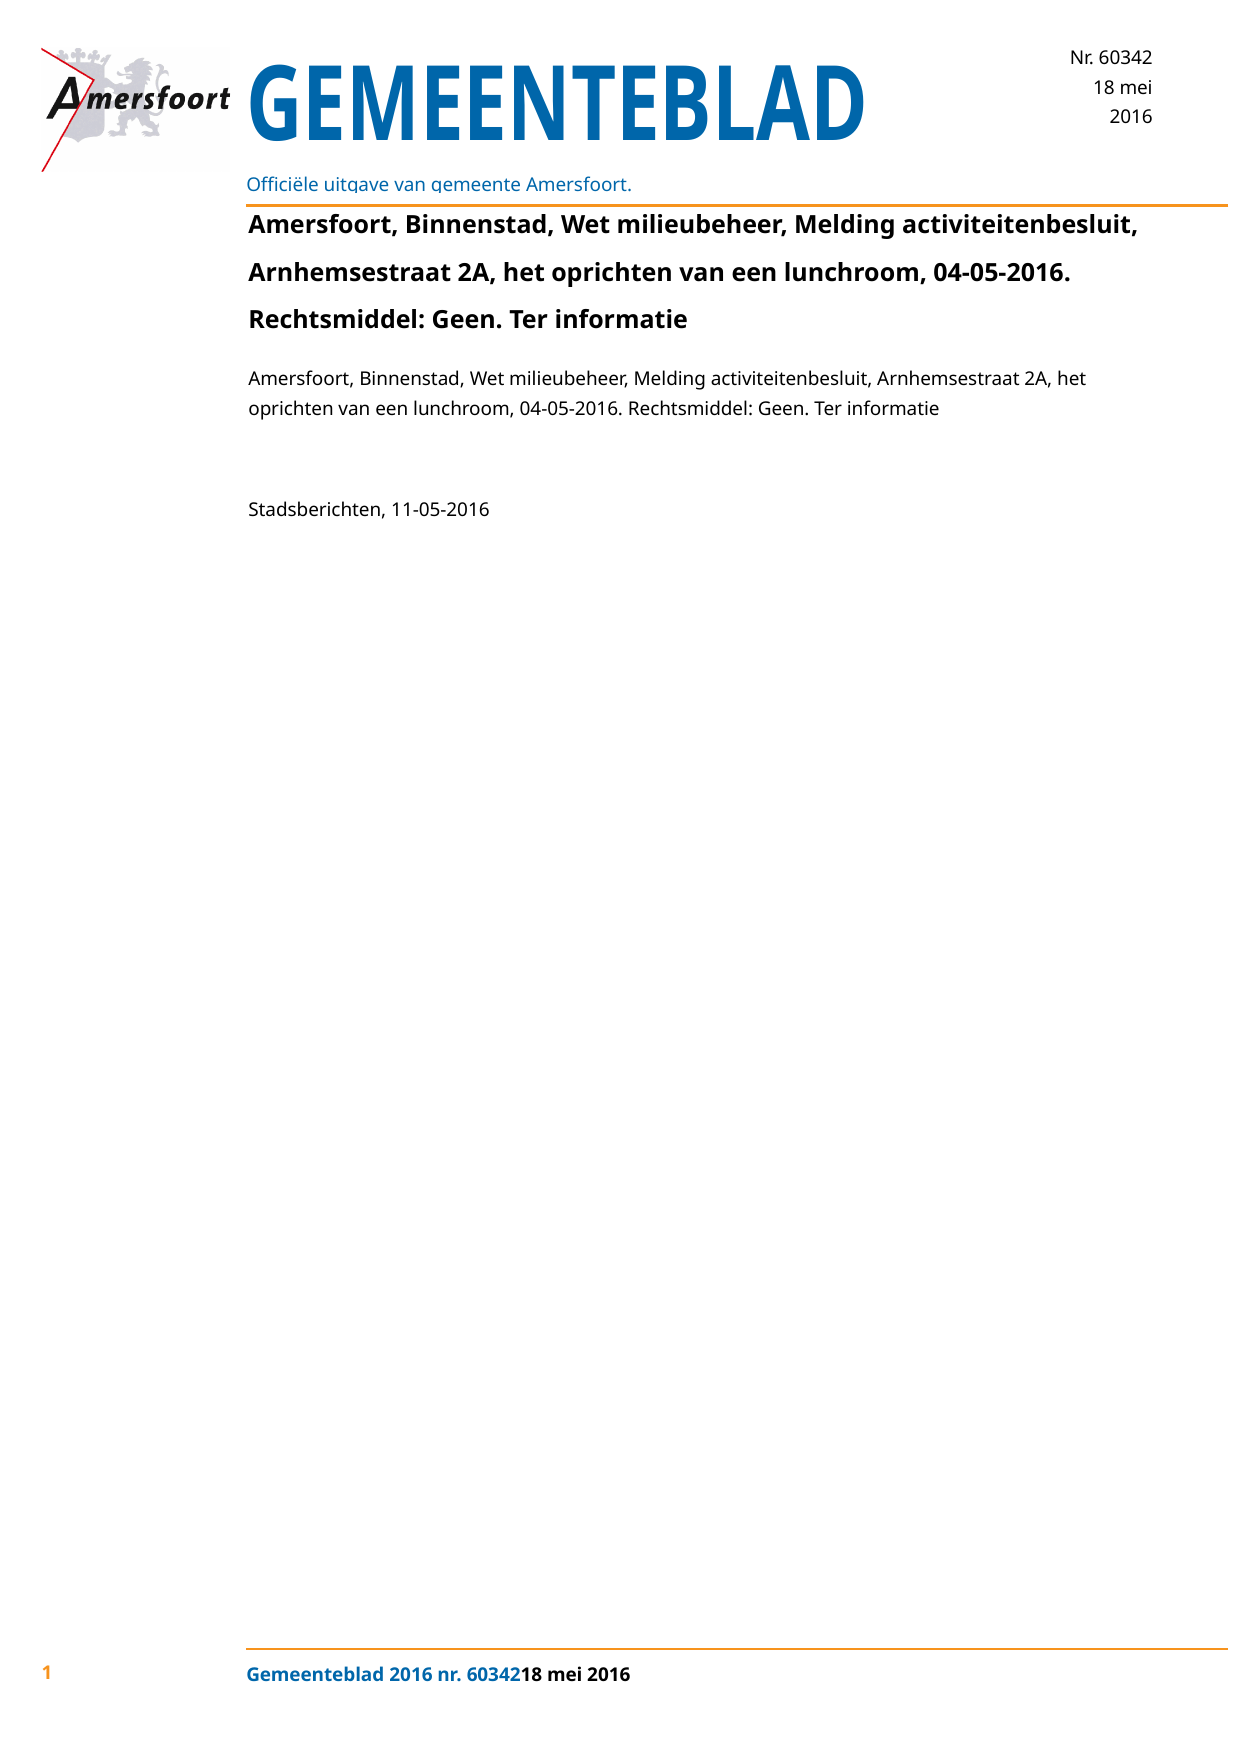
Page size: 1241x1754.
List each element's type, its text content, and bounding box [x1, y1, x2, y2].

picture [41, 47, 231, 172]
text Stadsberichten, 11-05-2016 [248, 496, 1152, 522]
text Amersfoort, Binnenstad, Wet milieubeheer, Melding activiteitenbesluit, Arnhemsestraat 2A, het oprichten van een lunchroom, 04-05-2016. Rechtsmiddel: Geen. Ter informatie [248, 207, 1152, 336]
text Amersfoort, Binnenstad, Wet milieubeheer, Melding activiteitenbesluit, Arnhemsestraat 2A, het oprichten van een lunchroom, 04-05-2016. Rechtsmiddel: Geen. Ter informatie [248, 366, 1152, 421]
